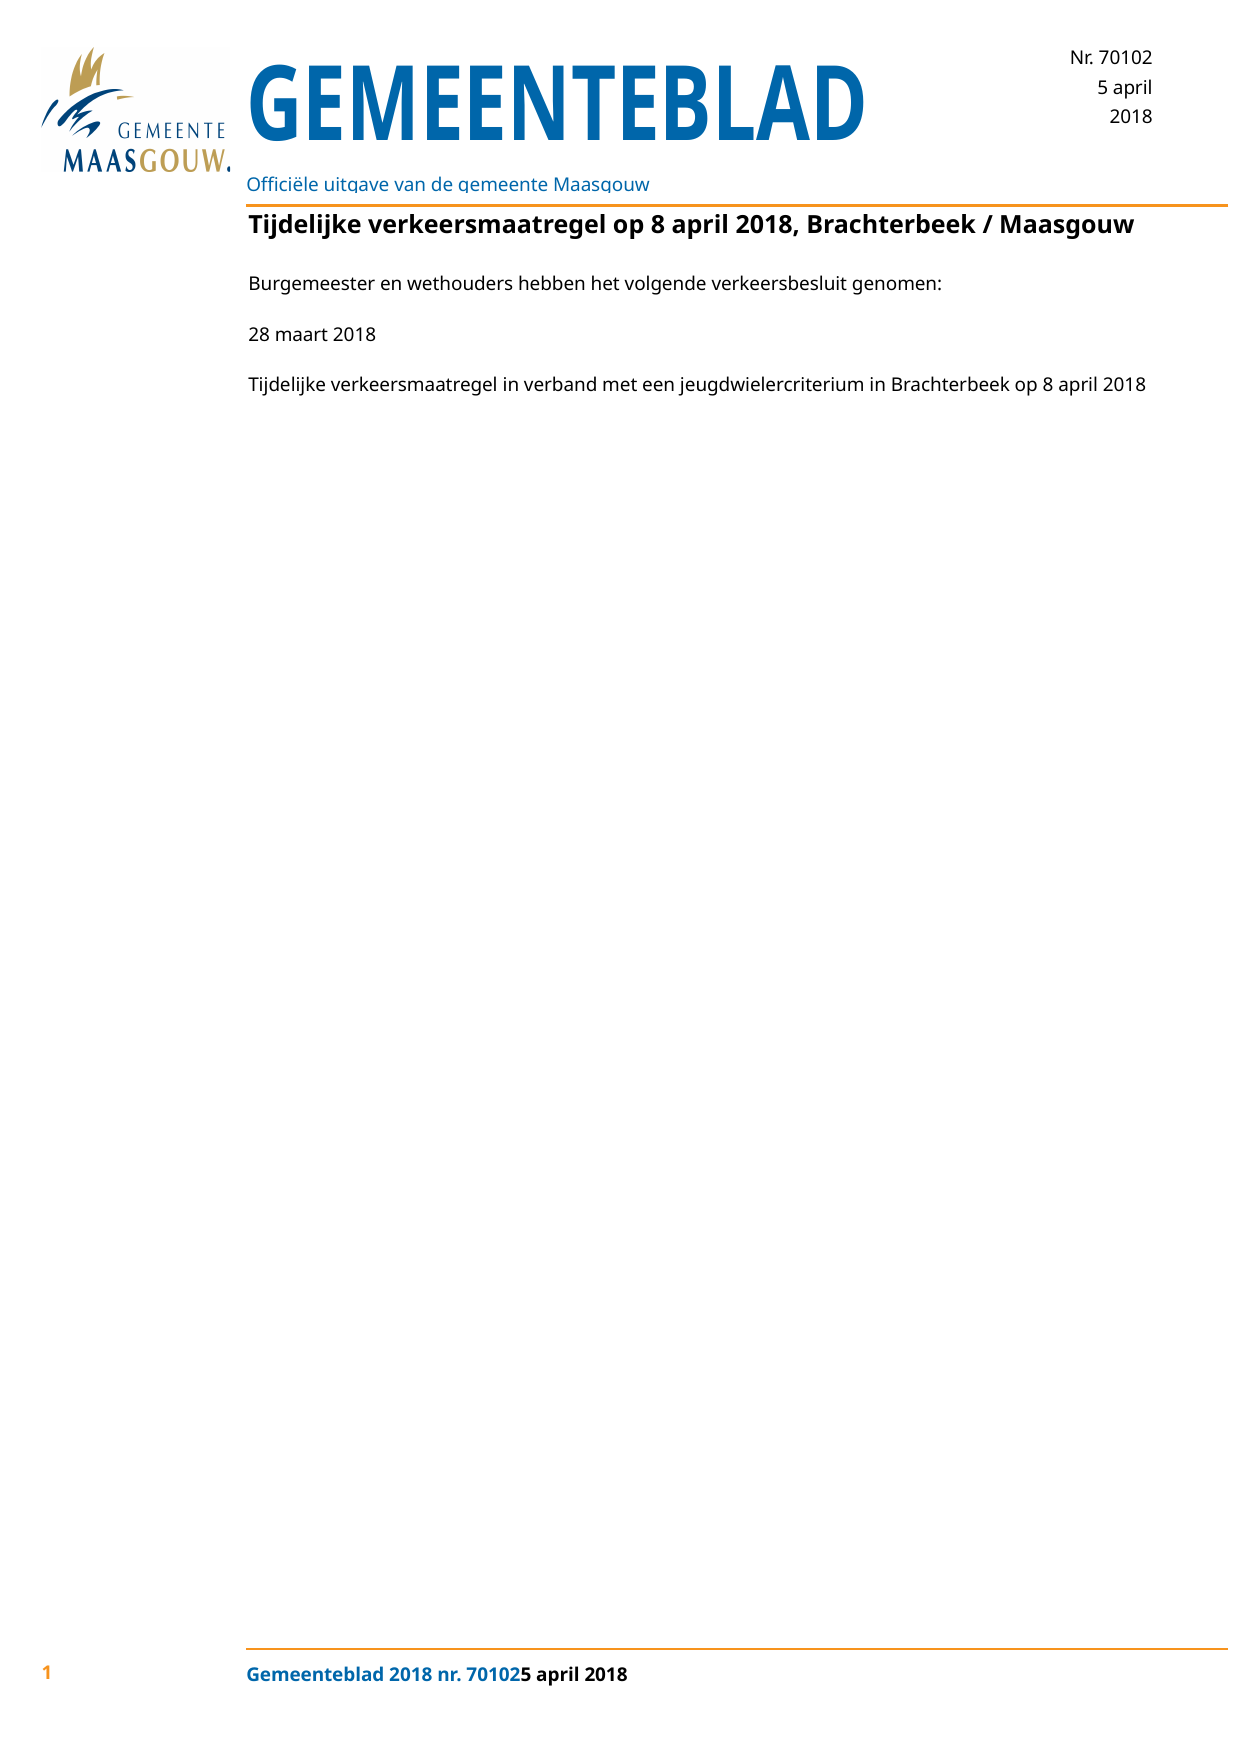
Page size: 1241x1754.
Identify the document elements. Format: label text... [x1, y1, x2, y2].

text Tijdelijke verkeersmaatregel op 8 april 2018, Brachterbeek / Maasgouw [248, 207, 1152, 241]
text 28 maart 2018 [248, 321, 1152, 346]
text Burgemeester en wethouders hebben het volgende verkeersbesluit genomen: [248, 270, 1152, 296]
picture [41, 47, 231, 172]
text Tijdelijke verkeersmaatregel in verband met een jeugdwielercriterium in Brachterbeek op 8 april 2018 [248, 371, 1152, 397]
